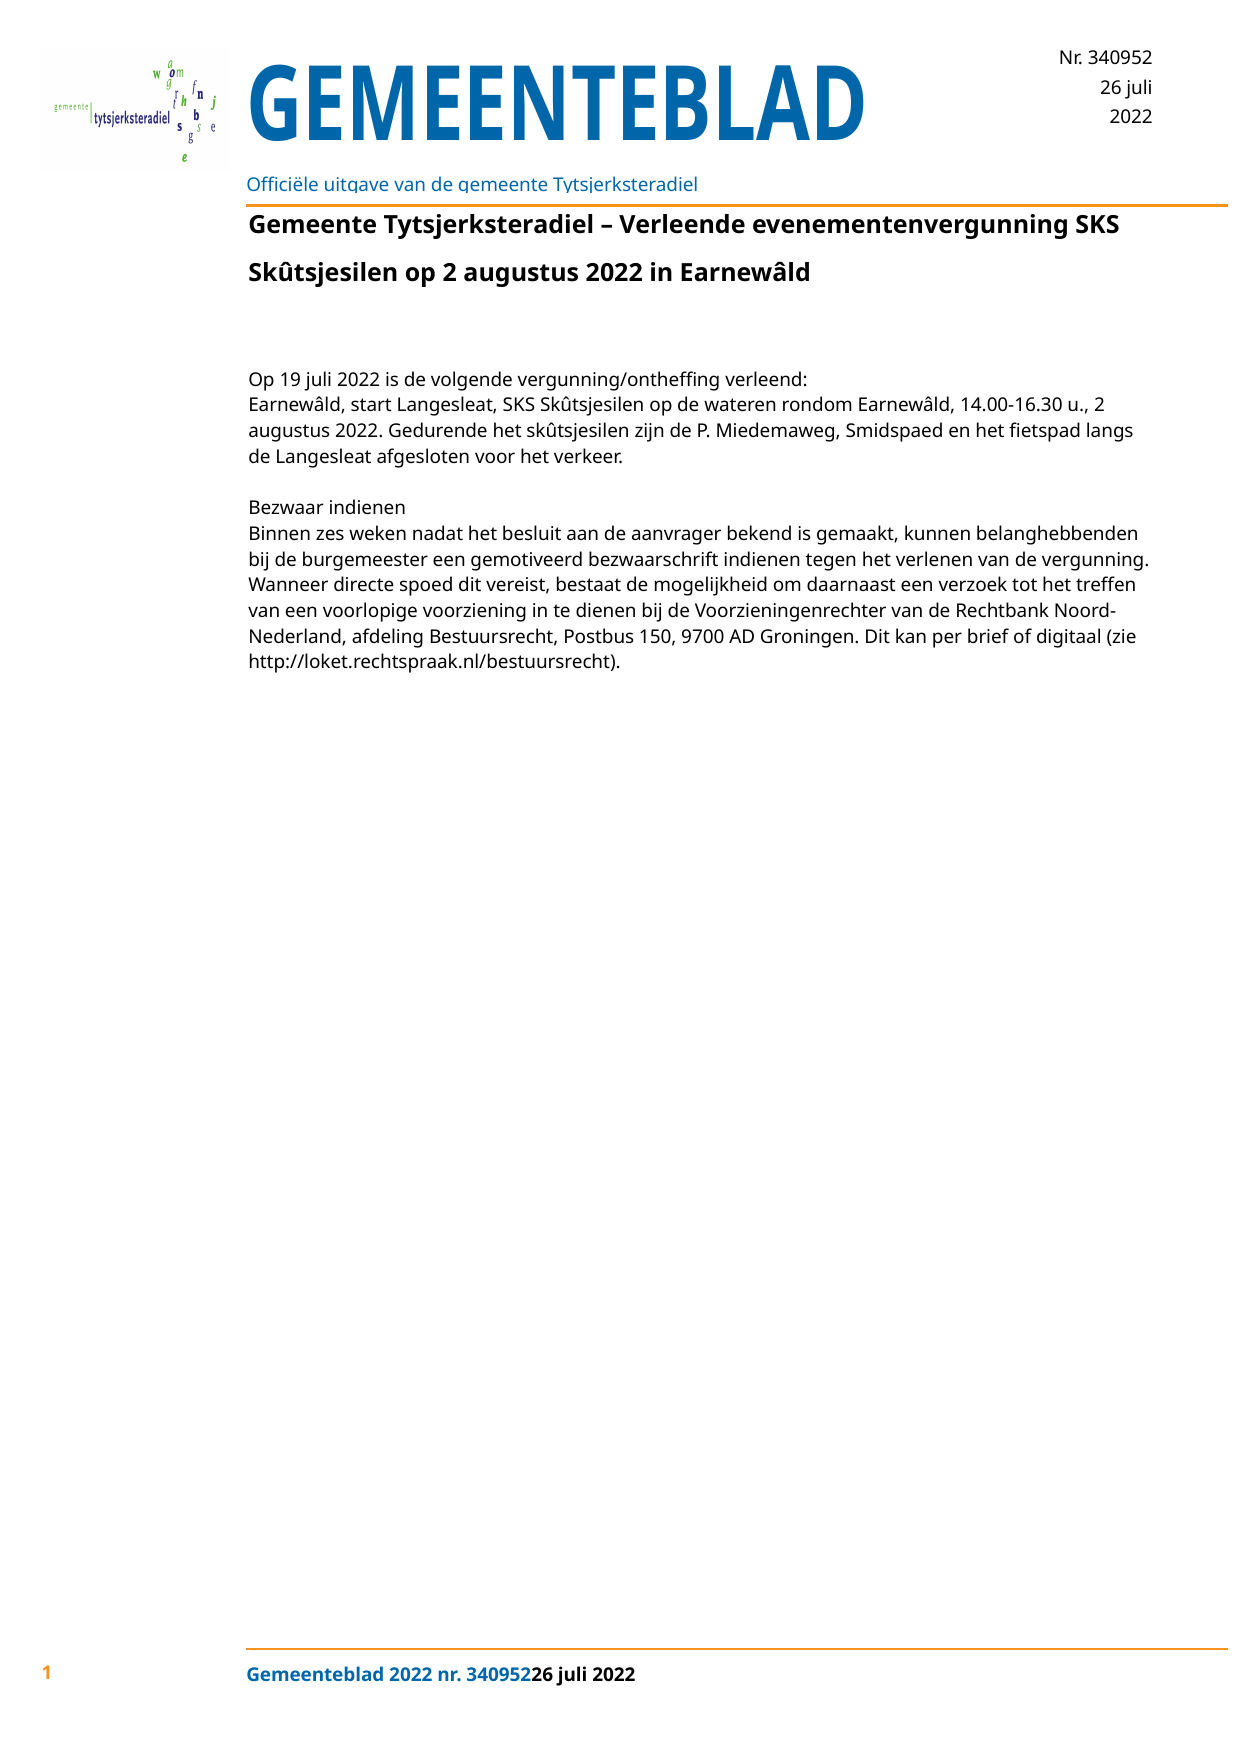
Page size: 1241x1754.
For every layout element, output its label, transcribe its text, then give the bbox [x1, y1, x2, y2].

text Earnewâld, start Langesleat, SKS Skûtsjesilen op de wateren rondom Earnewâld, 14.00-16.30 u., 2 augustus 2022. Gedurende het skûtsjesilen zijn de P. Miedemaweg, Smidspaed en het fietspad langs de Langesleat afgesloten voor het verkeer. [248, 391, 1152, 469]
text Gemeente Tytsjerksteradiel – Verleende evenementenvergunning SKS Skûtsjesilen op 2 augustus 2022 in Earnewâld [248, 207, 1152, 288]
text Bezwaar indienen [248, 494, 1152, 520]
text Op 19 juli 2022 is de volgende vergunning/ontheffing verleend: [248, 366, 1152, 391]
text Binnen zes weken nadat het besluit aan de aanvrager bekend is gemaakt, kunnen belanghebbenden bij de burgemeester een gemotiveerd bezwaarschrift indienen tegen het verlenen van de vergunning. Wanneer directe spoed dit vereist, bestaat de mogelijkheid om daarnaast een verzoek tot het treffen van een voorlopige voorziening in te dienen bij de Voorzieningenrechter van de Rechtbank Noord-Nederland, afdeling Bestuursrecht, Postbus 150, 9700 AD Groningen. Dit kan per brief of digitaal (zie http://loket.rechtspraak.nl/bestuursrecht). [248, 520, 1152, 674]
picture [41, 47, 231, 172]
